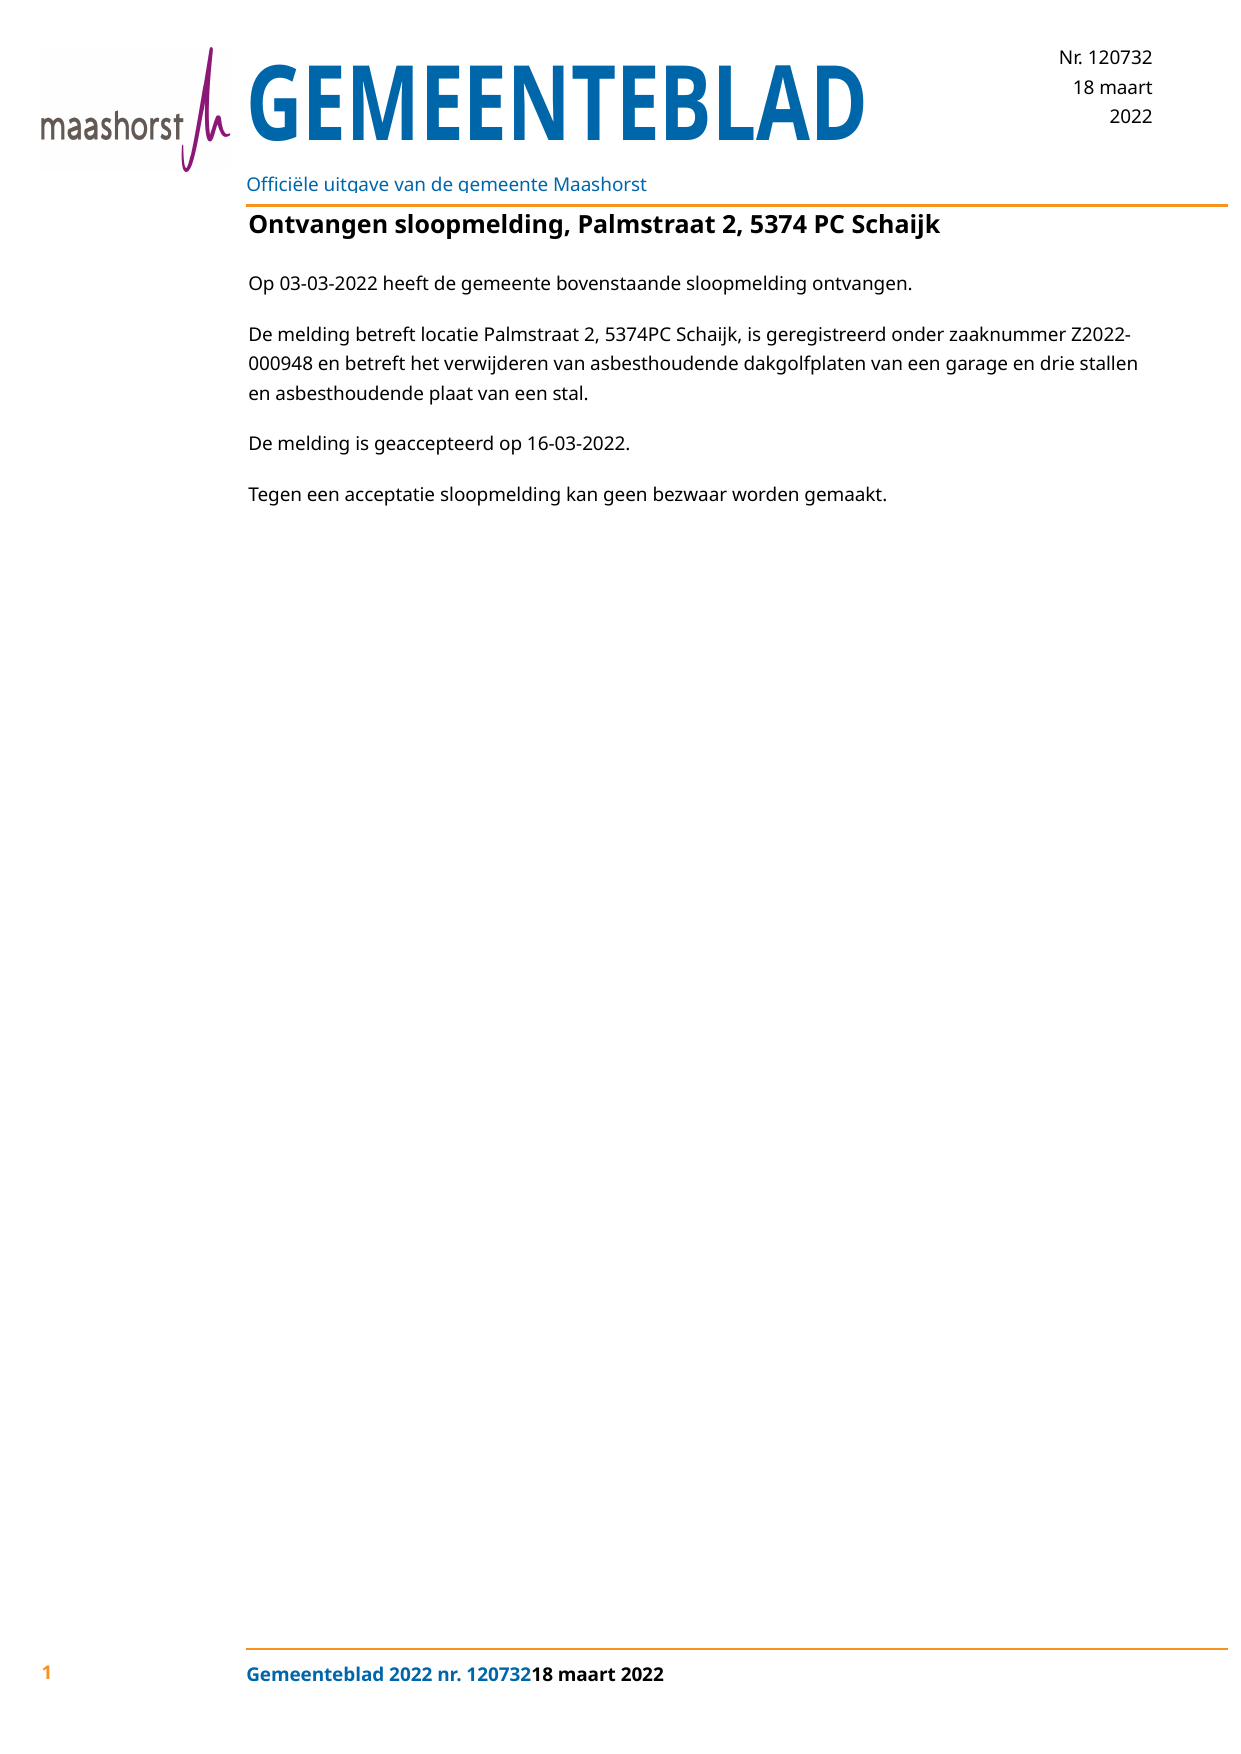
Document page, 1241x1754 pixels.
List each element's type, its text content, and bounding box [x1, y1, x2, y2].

text Ontvangen sloopmelding, Palmstraat 2, 5374 PC Schaijk [248, 207, 1152, 241]
text Op 03-03-2022 heeft de gemeente bovenstaande sloopmelding ontvangen. [248, 270, 1152, 296]
text De melding betreft locatie Palmstraat 2, 5374PC Schaijk, is geregistreerd onder zaaknummer Z2022-000948 en betreft het verwijderen van asbesthoudende dakgolfplaten van een garage en drie stallen en asbesthoudende plaat van een stal. [248, 321, 1152, 406]
text De melding is geaccepteerd op 16-03-2022. [248, 430, 1152, 456]
picture [41, 47, 231, 172]
text Tegen een acceptatie sloopmelding kan geen bezwaar worden gemaakt. [248, 481, 1152, 506]
